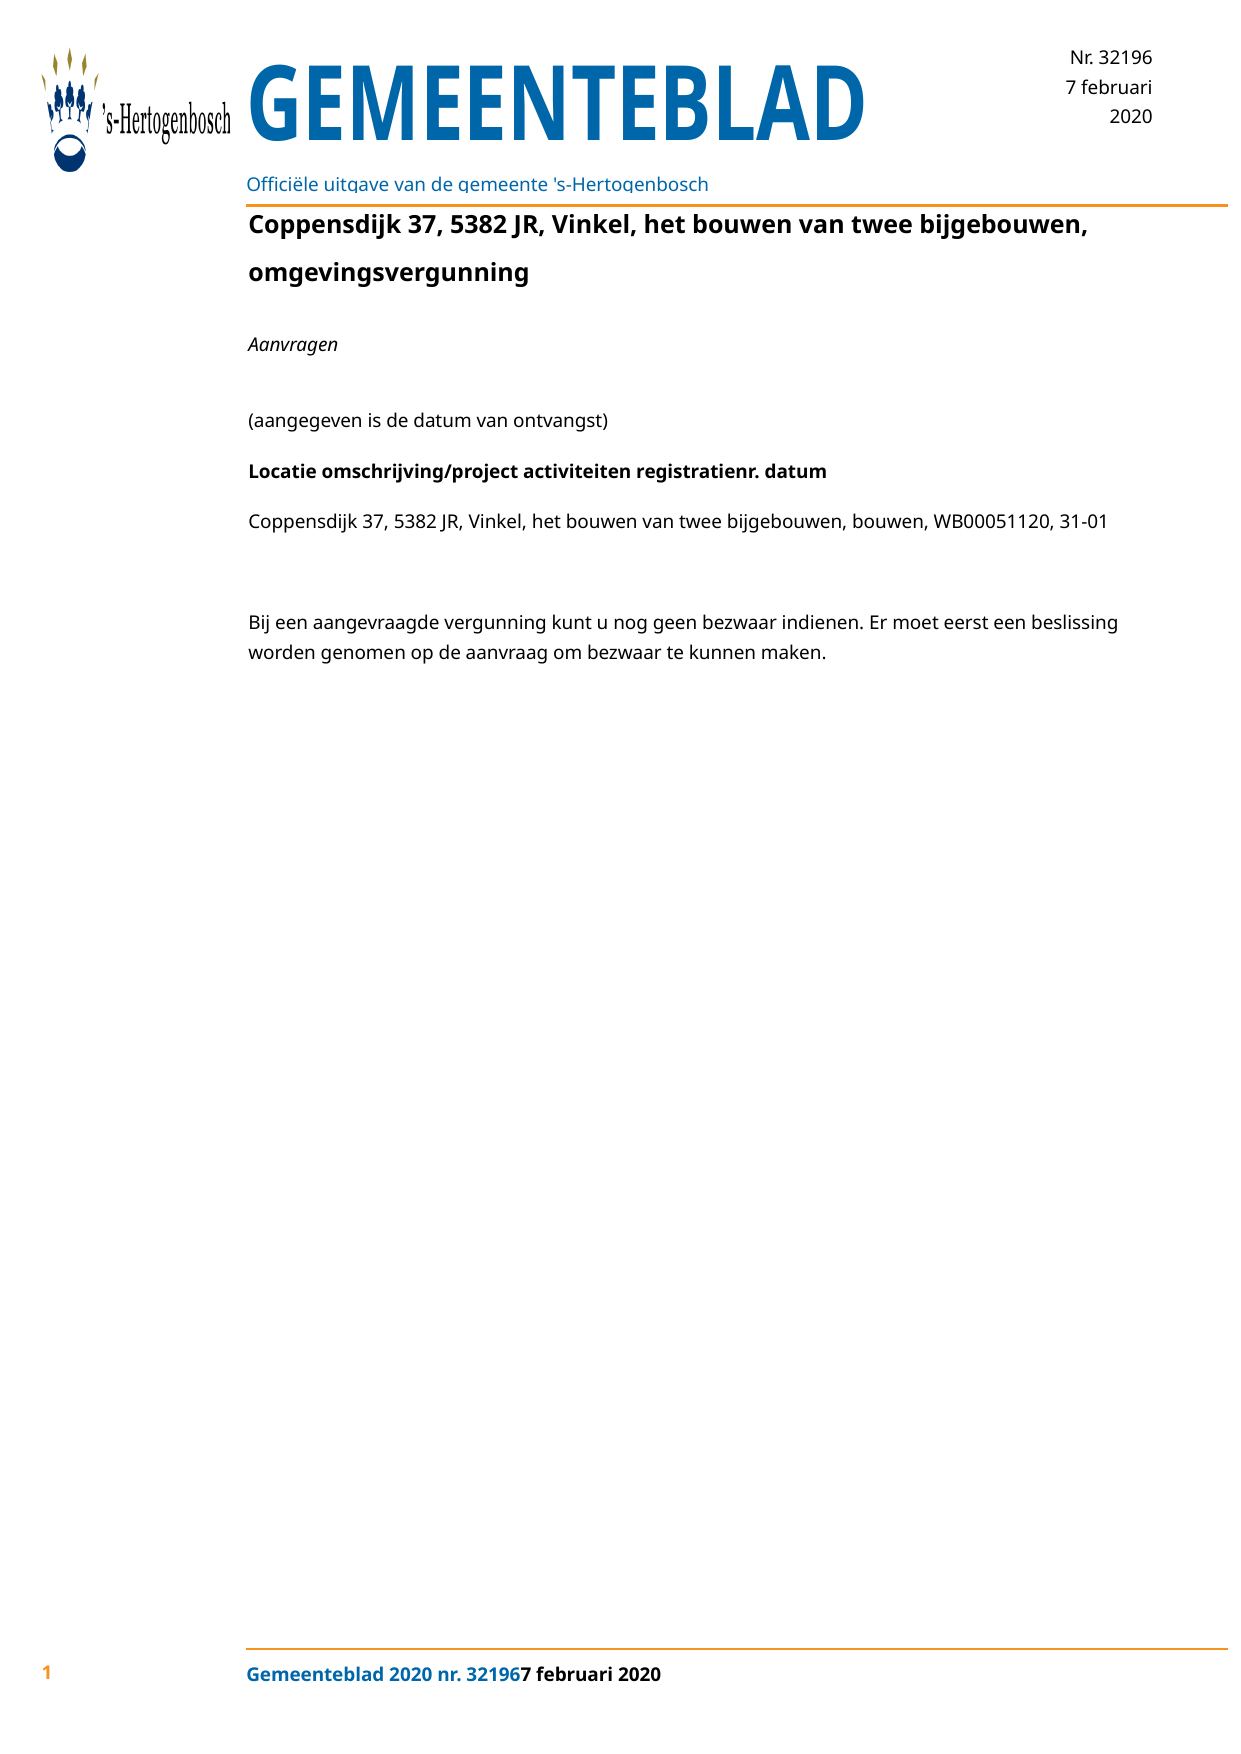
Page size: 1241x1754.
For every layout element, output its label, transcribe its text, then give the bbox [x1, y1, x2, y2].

text Locatie omschrijving/project activiteiten registratienr. datum [248, 458, 1152, 484]
picture [41, 47, 231, 172]
text Bij een aangevraagde vergunning kunt u nog geen bezwaar indienen. Er moet eerst een beslissing worden genomen op de aanvraag om bezwaar te kunnen maken. [248, 609, 1152, 664]
text Coppensdijk 37, 5382 JR, Vinkel, het bouwen van twee bijgebouwen, bouwen, WB00051120, 31-01 [248, 508, 1152, 534]
text (aangegeven is de datum van ontvangst) [248, 408, 1152, 433]
text Coppensdijk 37, 5382 JR, Vinkel, het bouwen van twee bijgebouwen, omgevingsvergunning [248, 207, 1152, 288]
text Aanvragen [248, 331, 1152, 357]
